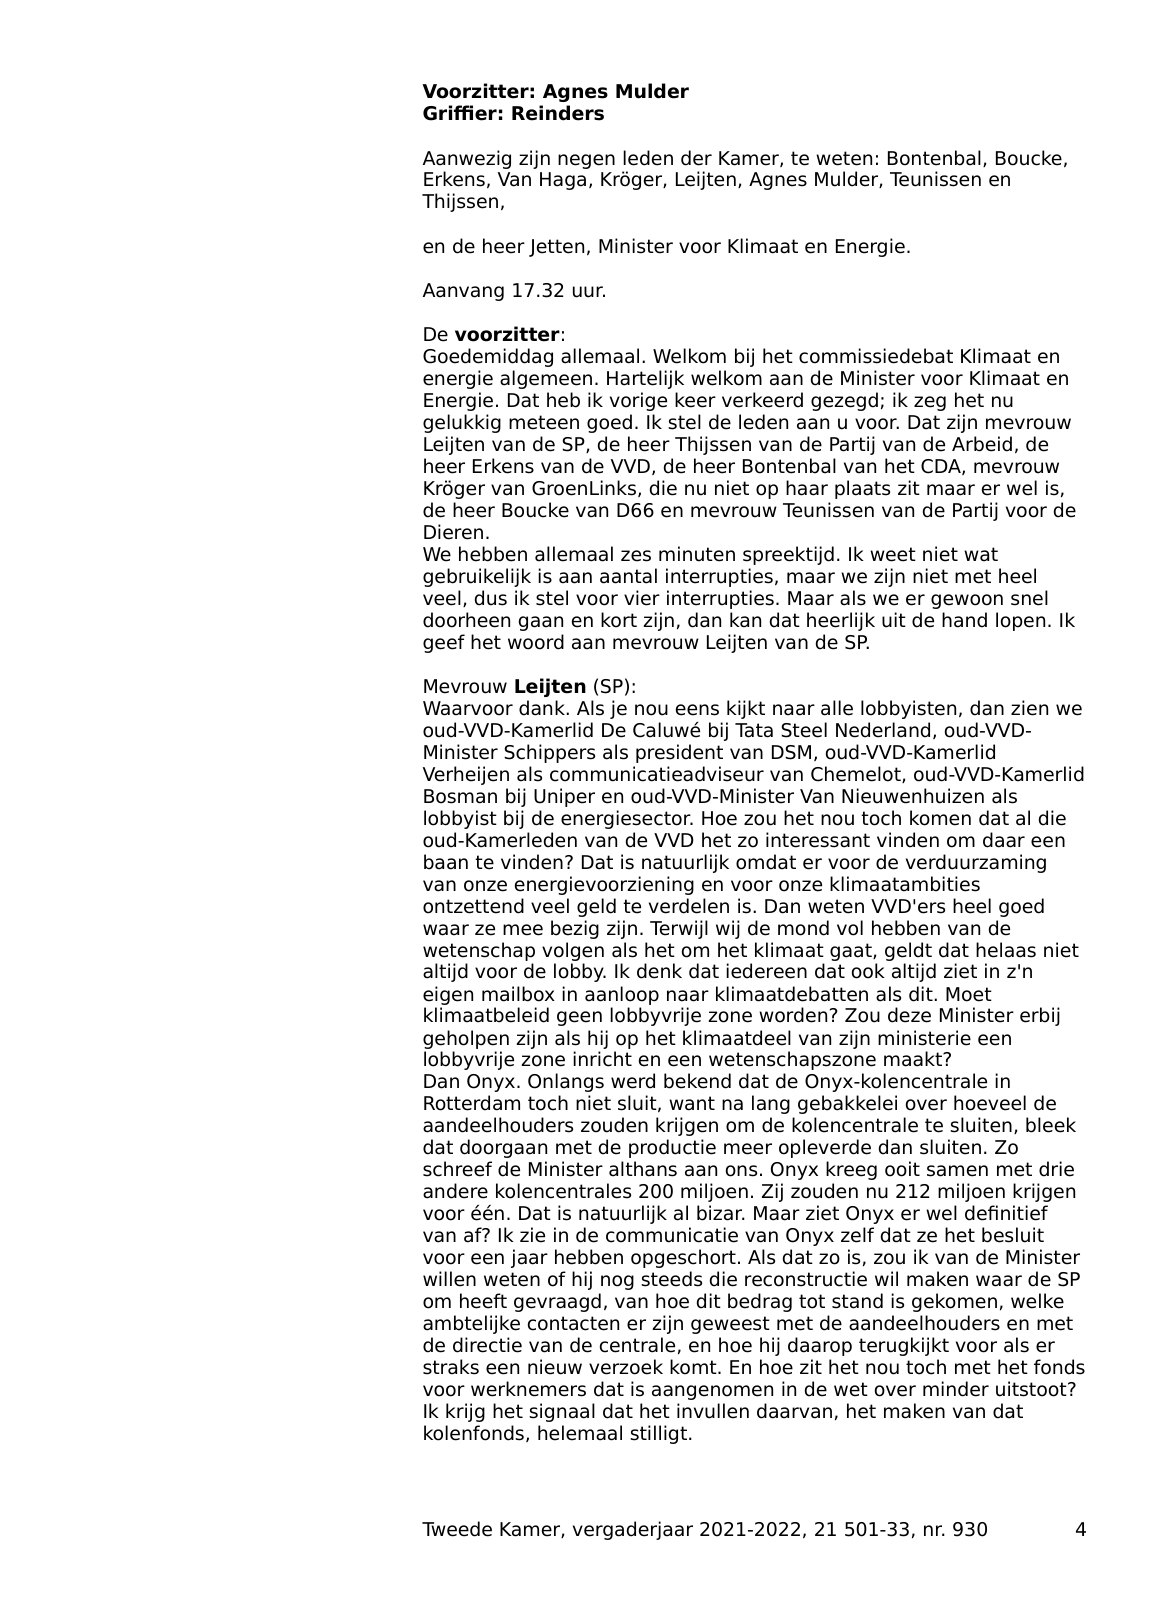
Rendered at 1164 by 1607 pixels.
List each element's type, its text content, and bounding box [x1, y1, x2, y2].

text Griffier: Reinders [422, 103, 1087, 125]
text Aanvang 17.32 uur. [422, 280, 1087, 302]
text De voorzitter: [422, 324, 1087, 346]
text Goedemiddag allemaal. Welkom bij het commissiedebat Klimaat en energie algemeen. Hartelijk welkom aan de Minister voor Klimaat en Energie. Dat heb ik vorige keer verkeerd gezegd; ik zeg het nu gelukkig meteen goed. Ik stel de leden aan u voor. Dat zijn mevrouw Leijten van de SP, de heer Thijssen van de Partij van de Arbeid, de heer Erkens van de VVD, de heer Bontenbal van het CDA, mevrouw Kröger van GroenLinks, die nu niet op haar plaats zit maar er wel is, de heer Boucke van D66 en mevrouw Teunissen van de Partij voor de Dieren. [422, 346, 1087, 544]
text en de heer Jetten, Minister voor Klimaat en Energie. [422, 236, 1087, 257]
text Voorzitter: Agnes Mulder [422, 81, 1087, 103]
text Waarvoor dank. Als je nou eens kijkt naar alle lobbyisten, dan zien we oud-VVD-Kamerlid De Caluwé bij Tata Steel Nederland, oud-VVD-Minister Schippers als president van DSM, oud-VVD-Kamerlid Verheijen als communicatieadviseur van Chemelot, oud-VVD-Kamerlid Bosman bij Uniper en oud-VVD-Minister Van Nieuwenhuizen als lobbyist bij de energiesector. Hoe zou het nou toch komen dat al die oud-Kamerleden van de VVD het zo interessant vinden om daar een baan te vinden? Dat is natuurlijk omdat er voor de verduurzaming van onze energievoorziening en voor onze klimaatambities ontzettend veel geld te verdelen is. Dan weten VVD'ers heel goed waar ze mee bezig zijn. Terwijl wij de mond vol hebben van de wetenschap volgen als het om het klimaat gaat, geldt dat helaas niet altijd voor de lobby. Ik denk dat iedereen dat ook altijd ziet in z'n eigen mailbox in aanloop naar klimaatdebatten als dit. Moet klimaatbeleid geen lobbyvrije zone worden? Zou deze Minister erbij geholpen zijn als hij op het klimaatdeel van zijn ministerie een lobbyvrije zone inricht en een wetenschapszone maakt? [422, 698, 1087, 1071]
text Mevrouw Leijten (SP): [422, 676, 1087, 698]
text Aanwezig zijn negen leden der Kamer, te weten: Bontenbal, Boucke, Erkens, Van Haga, Kröger, Leijten, Agnes Mulder, Teunissen en Thijssen, [422, 147, 1087, 213]
text We hebben allemaal zes minuten spreektijd. Ik weet niet wat gebruikelijk is aan aantal interrupties, maar we zijn niet met heel veel, dus ik stel voor vier interrupties. Maar als we er gewoon snel doorheen gaan en kort zijn, dan kan dat heerlijk uit de hand lopen. Ik geef het woord aan mevrouw Leijten van de SP. [422, 544, 1087, 653]
text Dan Onyx. Onlangs werd bekend dat de Onyx-kolencentrale in Rotterdam toch niet sluit, want na lang gebakkelei over hoeveel de aandeelhouders zouden krijgen om de kolencentrale te sluiten, bleek dat doorgaan met de productie meer opleverde dan sluiten. Zo schreef de Minister althans aan ons. Onyx kreeg ooit samen met drie andere kolencentrales 200 miljoen. Zij zouden nu 212 miljoen krijgen voor één. Dat is natuurlijk al bizar. Maar ziet Onyx er wel definitief van af? Ik zie in de communicatie van Onyx zelf dat ze het besluit voor een jaar hebben opgeschort. Als dat zo is, zou ik van de Minister willen weten of hij nog steeds die reconstructie wil maken waar de SP om heeft gevraagd, van hoe dit bedrag tot stand is gekomen, welke ambtelijke contacten er zijn geweest met de aandeelhouders en met de directie van de centrale, en hoe hij daarop terugkijkt voor als er straks een nieuw verzoek komt. En hoe zit het nou toch met het fonds voor werknemers dat is aangenomen in de wet over minder uitstoot? Ik krijg het signaal dat het invullen daarvan, het maken van dat kolenfonds, helemaal stilligt. [422, 1071, 1087, 1445]
